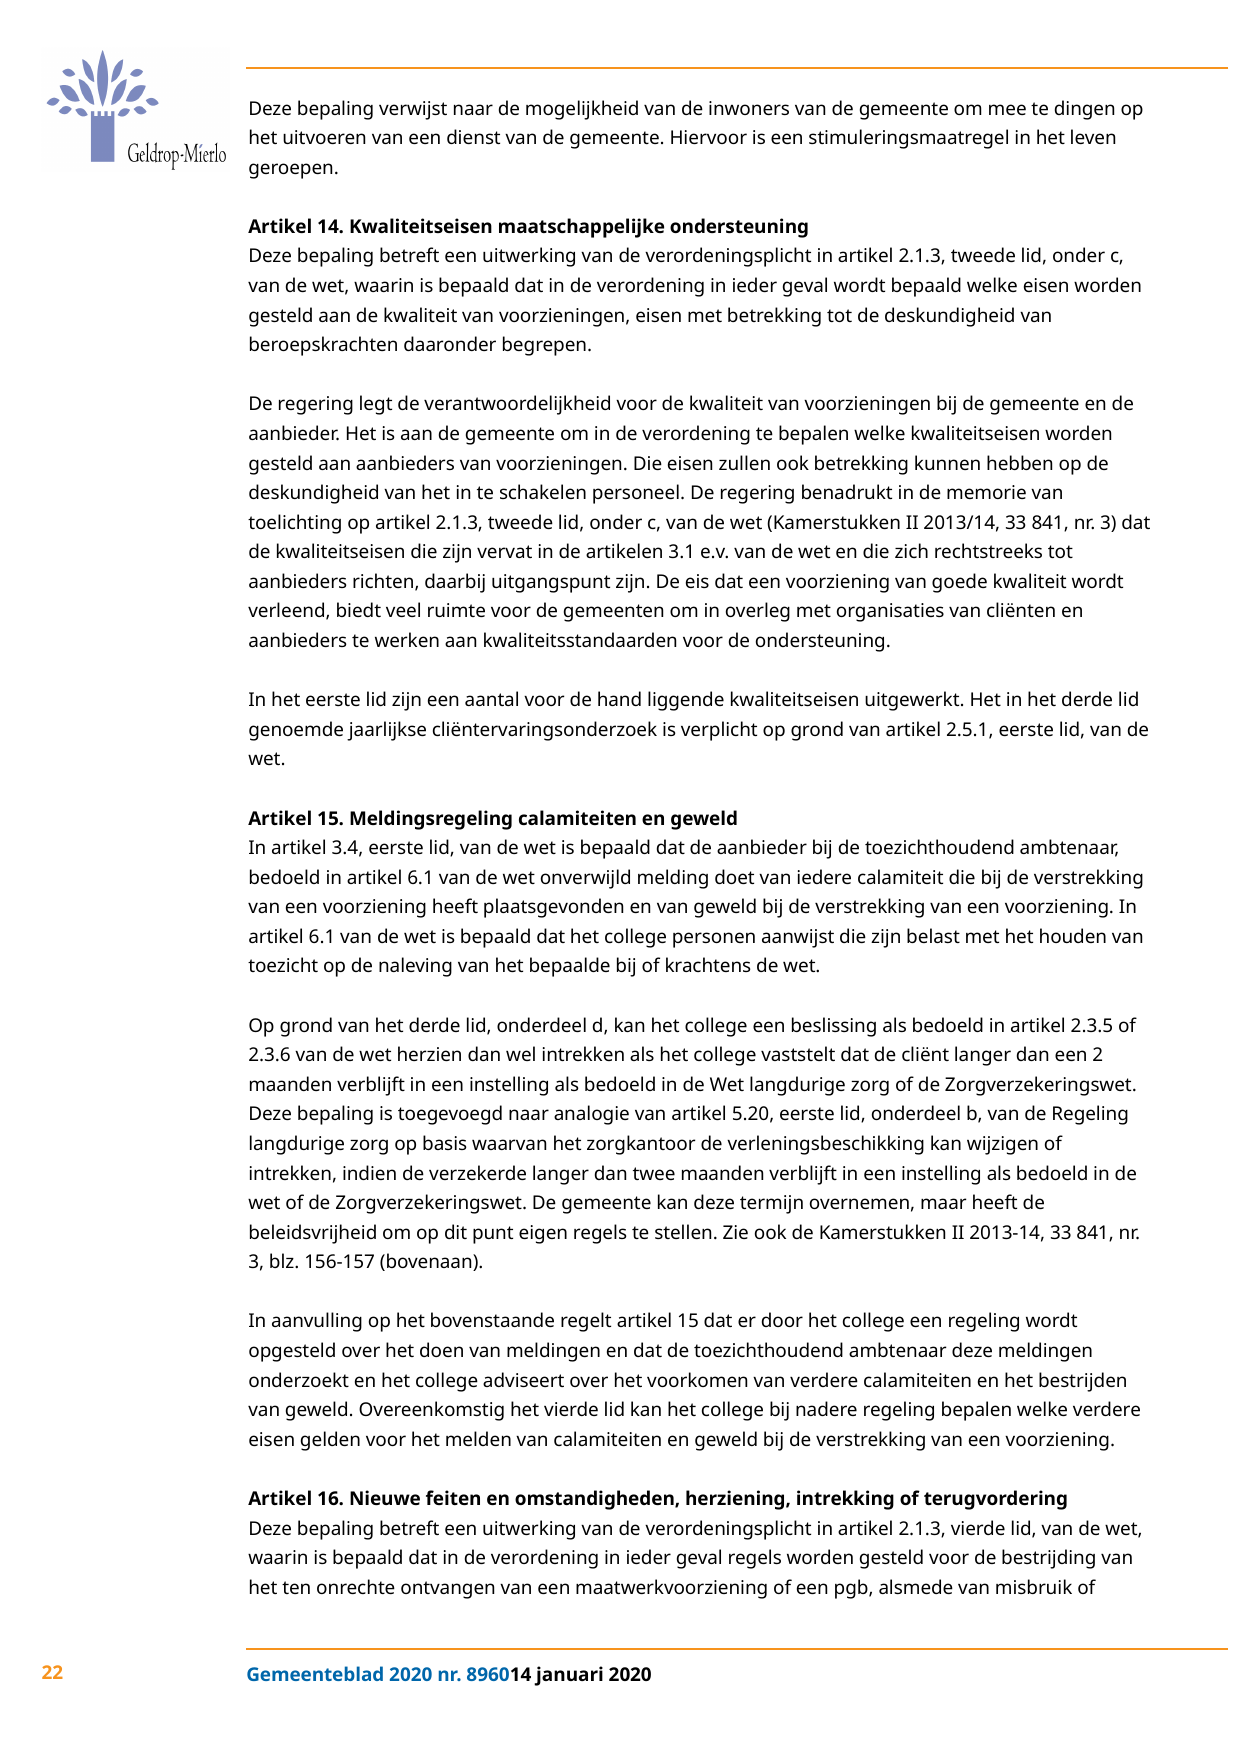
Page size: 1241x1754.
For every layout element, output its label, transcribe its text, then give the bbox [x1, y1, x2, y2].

text Deze bepaling betreft een uitwerking van de verordeningsplicht in artikel 2.1.3, tweede lid, onder c, van de wet, waarin is bepaald dat in de verordening in ieder geval wordt bepaald welke eisen worden gesteld aan de kwaliteit van voorzieningen, eisen met betrekking tot de deskundigheid van beroepskrachten daaronder begrepen. [248, 243, 1152, 357]
text In aanvulling op het bovenstaande regelt artikel 15 dat er door het college een regeling wordt opgesteld over het doen van meldingen en dat de toezichthoudend ambtenaar deze meldingen onderzoekt en het college adviseert over het voorkomen van verdere calamiteiten en het bestrijden van geweld. Overeenkomstig het vierde lid kan het college bij nadere regeling bepalen welke verdere eisen gelden voor het melden van calamiteiten en geweld bij de verstrekking van een voorziening. [248, 1308, 1152, 1452]
text Deze bepaling verwijst naar de mogelijkheid van de inwoners van de gemeente om mee te dingen op het uitvoeren van een dienst van de gemeente. Hiervoor is een stimuleringsmaatregel in het leven geroepen. [248, 95, 1152, 180]
text Artikel 16. Nieuwe feiten en omstandigheden, herziening, intrekking of terugvordering [248, 1485, 1152, 1511]
text In het eerste lid zijn een aantal voor de hand liggende kwaliteitseisen uitgewerkt. Het in het derde lid genoemde jaarlijkse cliëntervaringsonderzoek is verplicht op grond van artikel 2.5.1, eerste lid, van de wet. [248, 686, 1152, 771]
picture [41, 47, 231, 172]
text De regering legt de verantwoordelijkheid voor de kwaliteit van voorzieningen bij de gemeente en de aanbieder. Het is aan de gemeente om in de verordening te bepalen welke kwaliteitseisen worden gesteld aan aanbieders van voorzieningen. Die eisen zullen ook betrekking kunnen hebben op de deskundigheid van het in te schakelen personeel. De regering benadrukt in de memorie van toelichting op artikel 2.1.3, tweede lid, onder c, van de wet (Kamerstukken II 2013/14, 33 841, nr. 3) dat de kwaliteitseisen die zijn vervat in de artikelen 3.1 e.v. van de wet en die zich rechtstreeks tot aanbieders richten, daarbij uitgangspunt zijn. De eis dat een voorziening van goede kwaliteit wordt verleend, biedt veel ruimte voor de gemeenten om in overleg met organisaties van cliënten en aanbieders te werken aan kwaliteitsstandaarden voor de ondersteuning. [248, 391, 1152, 653]
text Deze bepaling betreft een uitwerking van de verordeningsplicht in artikel 2.1.3, vierde lid, van de wet, waarin is bepaald dat in de verordening in ieder geval regels worden gesteld voor de bestrijding van het ten onrechte ontvangen van een maatwerkvoorziening of een pgb, alsmede van misbruik of [248, 1515, 1152, 1600]
text Artikel 14. Kwaliteitseisen maatschappelijke ondersteuning [248, 213, 1152, 239]
text In artikel 3.4, eerste lid, van de wet is bepaald dat de aanbieder bij de toezichthoudend ambtenaar, bedoeld in artikel 6.1 van de wet onverwijld melding doet van iedere calamiteit die bij de verstrekking van een voorziening heeft plaatsgevonden en van geweld bij de verstrekking van een voorziening. In artikel 6.1 van de wet is bepaald dat het college personen aanwijst die zijn belast met het houden van toezicht op de naleving van het bepaalde bij of krachtens de wet. [248, 834, 1152, 978]
text Op grond van het derde lid, onderdeel d, kan het college een beslissing als bedoeld in artikel 2.3.5 of 2.3.6 van de wet herzien dan wel intrekken als het college vaststelt dat de cliënt langer dan een 2 maanden verblijft in een instelling als bedoeld in de Wet langdurige zorg of de Zorgverzekeringswet. Deze bepaling is toegevoegd naar analogie van artikel 5.20, eerste lid, onderdeel b, van de Regeling langdurige zorg op basis waarvan het zorgkantoor de verleningsbeschikking kan wijzigen of intrekken, indien de verzekerde langer dan twee maanden verblijft in een instelling als bedoeld in de wet of de Zorgverzekeringswet. De gemeente kan deze termijn overnemen, maar heeft de beleidsvrijheid om op dit punt eigen regels te stellen. Zie ook de Kamerstukken II 2013-14, 33 841, nr. 3, blz. 156-157 (bovenaan). [248, 1012, 1152, 1274]
text Artikel 15. Meldingsregeling calamiteiten en geweld [248, 805, 1152, 831]
